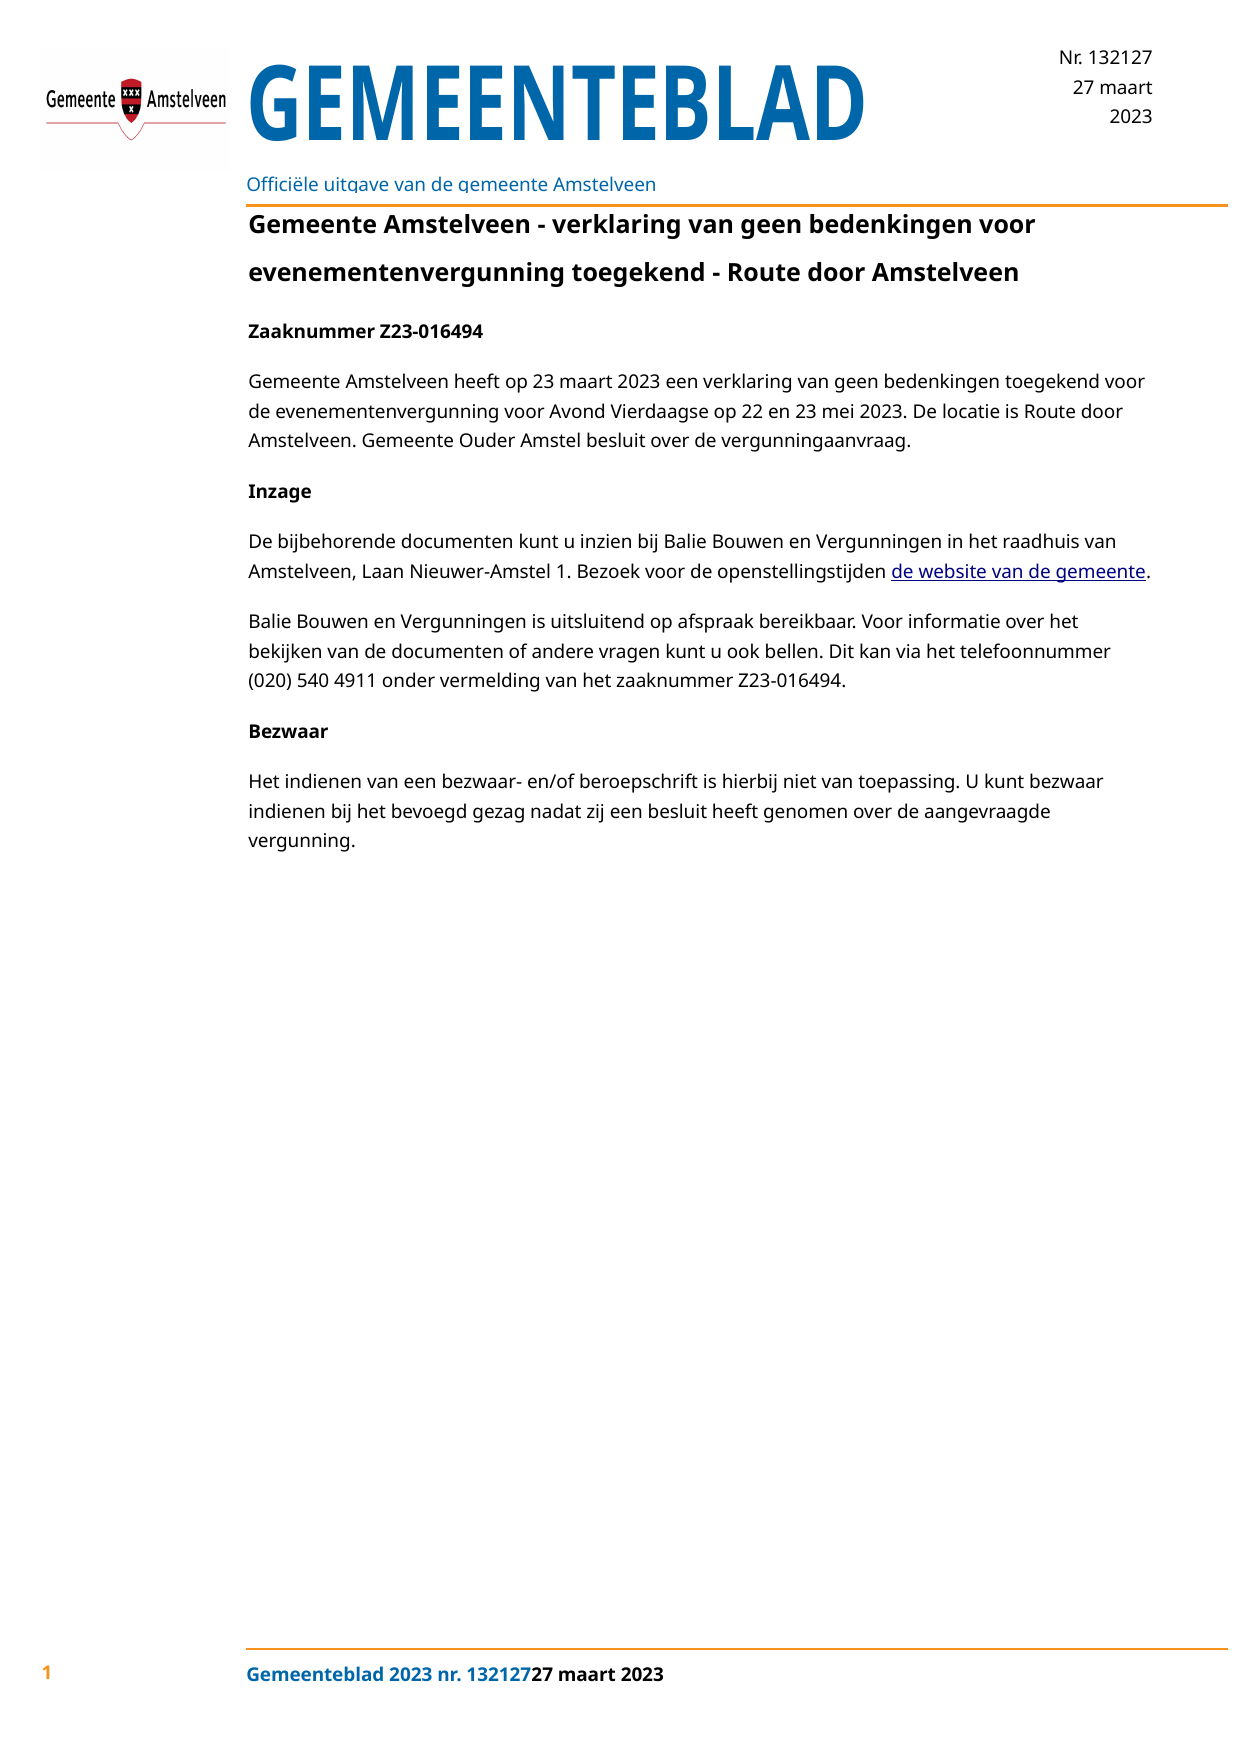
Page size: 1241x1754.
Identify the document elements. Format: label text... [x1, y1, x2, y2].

text Het indienen van een bezwaar- en/of beroepschrift is hierbij niet van toepassing. U kunt bezwaar indienen bij het bevoegd gezag nadat zij een besluit heeft genomen over de aangevraagde vergunning. [248, 768, 1152, 853]
text De bijbehorende documenten kunt u inzien bij Balie Bouwen en Vergunningen in het raadhuis van Amstelveen, Laan Nieuwer-Amstel 1. Bezoek voor de openstellingstijden de website van de gemeente. [248, 528, 1152, 584]
text Balie Bouwen en Vergunningen is uitsluitend op afspraak bereikbaar. Voor informatie over het bekijken van de documenten of andere vragen kunt u ook bellen. Dit kan via het telefoonnummer (020) 540 4911 onder vermelding van het zaaknummer Z23-016494. [248, 608, 1152, 693]
text Inzage [248, 478, 1152, 504]
text Zaaknummer Z23-016494 [248, 318, 1152, 344]
text Bezwaar [248, 718, 1152, 744]
text Gemeente Amstelveen - verklaring van geen bedenkingen voor evenementenvergunning toegekend - Route door Amstelveen [248, 207, 1152, 288]
text Gemeente Amstelveen heeft op 23 maart 2023 een verklaring van geen bedenkingen toegekend voor de evenementenvergunning voor Avond Vierdaagse op 22 en 23 mei 2023. De locatie is Route door Amstelveen. Gemeente Ouder Amstel besluit over de vergunningaanvraag. [248, 368, 1152, 453]
picture [41, 47, 231, 172]
